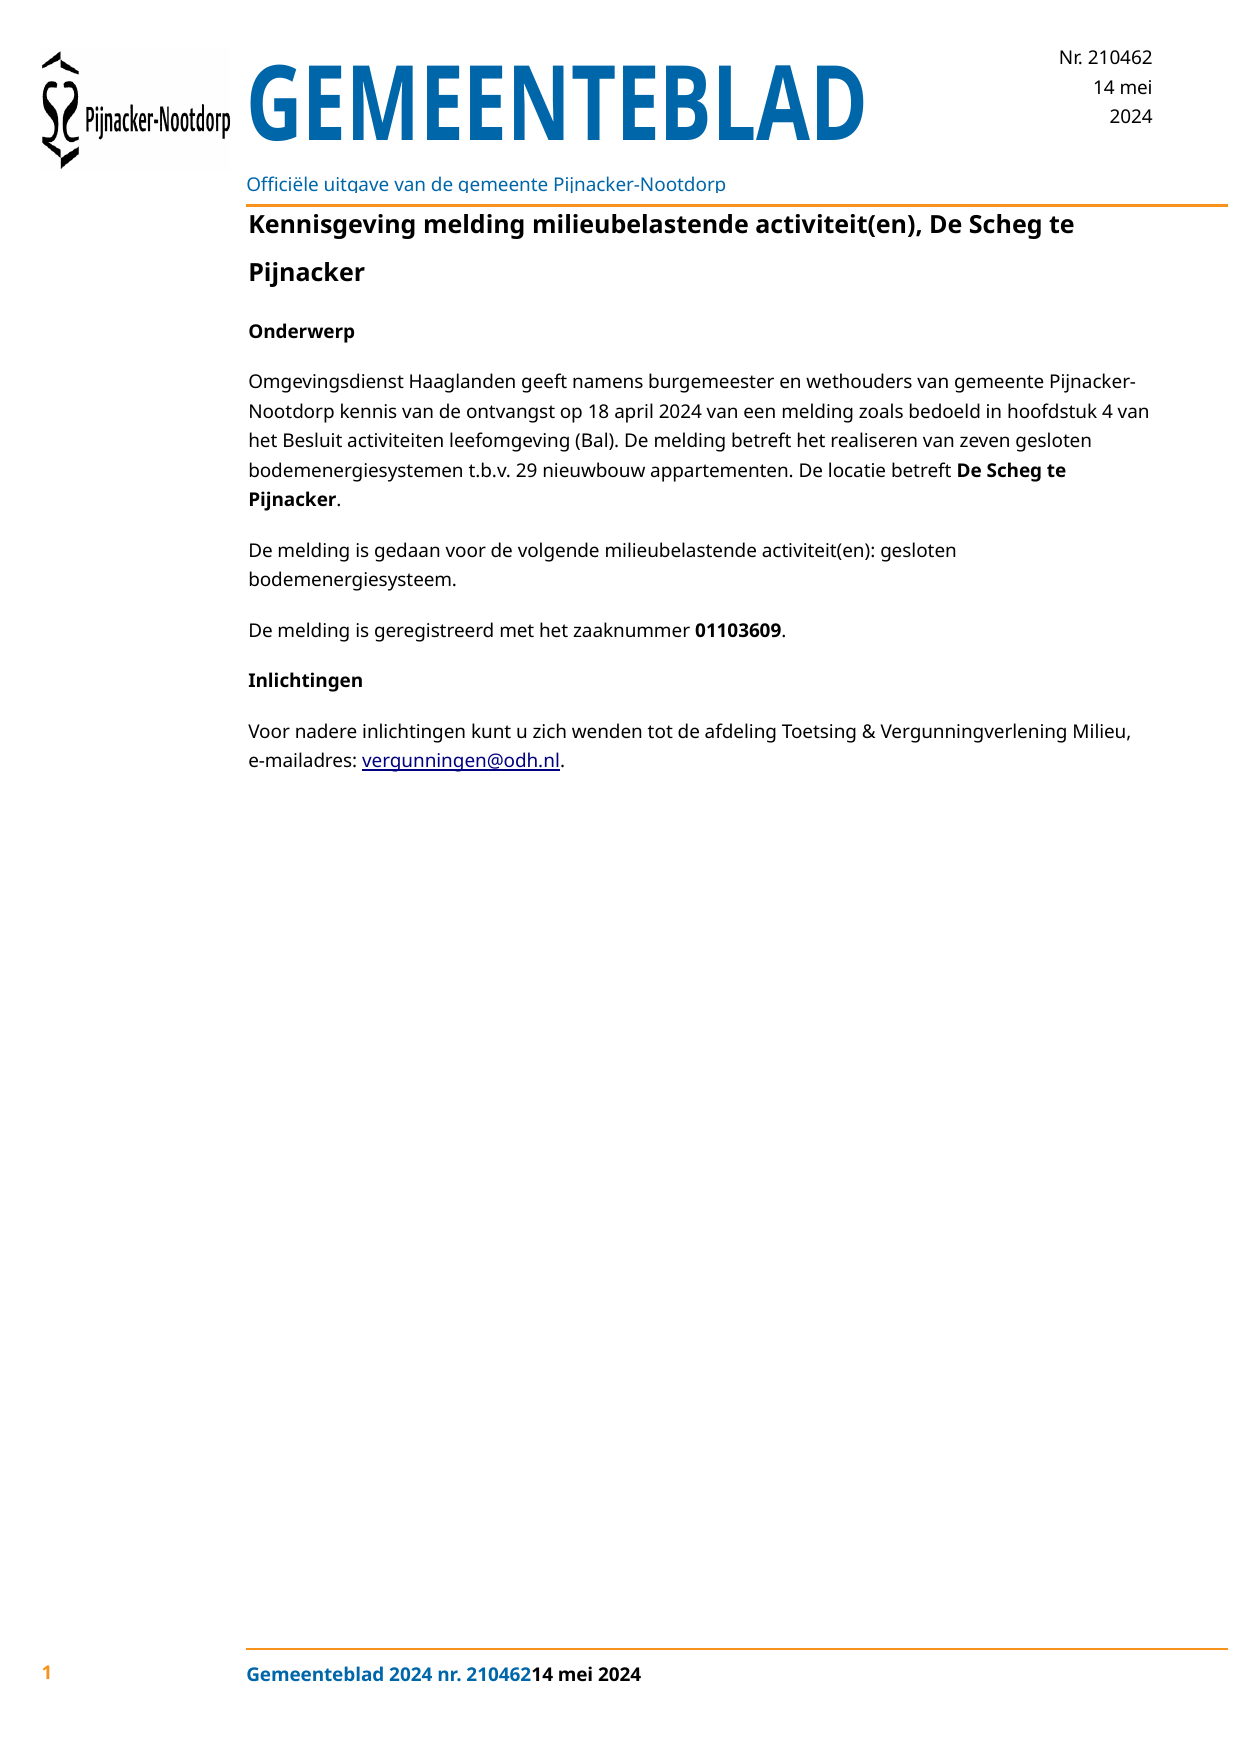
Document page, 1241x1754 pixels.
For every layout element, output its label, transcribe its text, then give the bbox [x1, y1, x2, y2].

text De melding is geregistreerd met het zaaknummer 01103609. [248, 617, 1152, 643]
text Inlichtingen [248, 667, 1152, 693]
text Kennisgeving melding milieubelastende activiteit(en), De Scheg te Pijnacker [248, 207, 1152, 288]
text De melding is gedaan voor de volgende milieubelastende activiteit(en): gesloten bodemenergiesysteem. [248, 537, 1152, 592]
picture [41, 47, 231, 172]
text Omgevingsdienst Haaglanden geeft namens burgemeester en wethouders van gemeente Pijnacker-Nootdorp kennis van de ontvangst op 18 april 2024 van een melding zoals bedoeld in hoofdstuk 4 van het Besluit activiteiten leefomgeving (Bal). De melding betreft het realiseren van zeven gesloten bodemenergiesystemen t.b.v. 29 nieuwbouw appartementen. De locatie betreft De Scheg te Pijnacker. [248, 368, 1152, 512]
text Onderwerp [248, 318, 1152, 344]
text Voor nadere inlichtingen kunt u zich wenden tot de afdeling Toetsing & Vergunningverlening Milieu, e-mailadres: vergunningen@odh.nl. [248, 718, 1152, 773]
